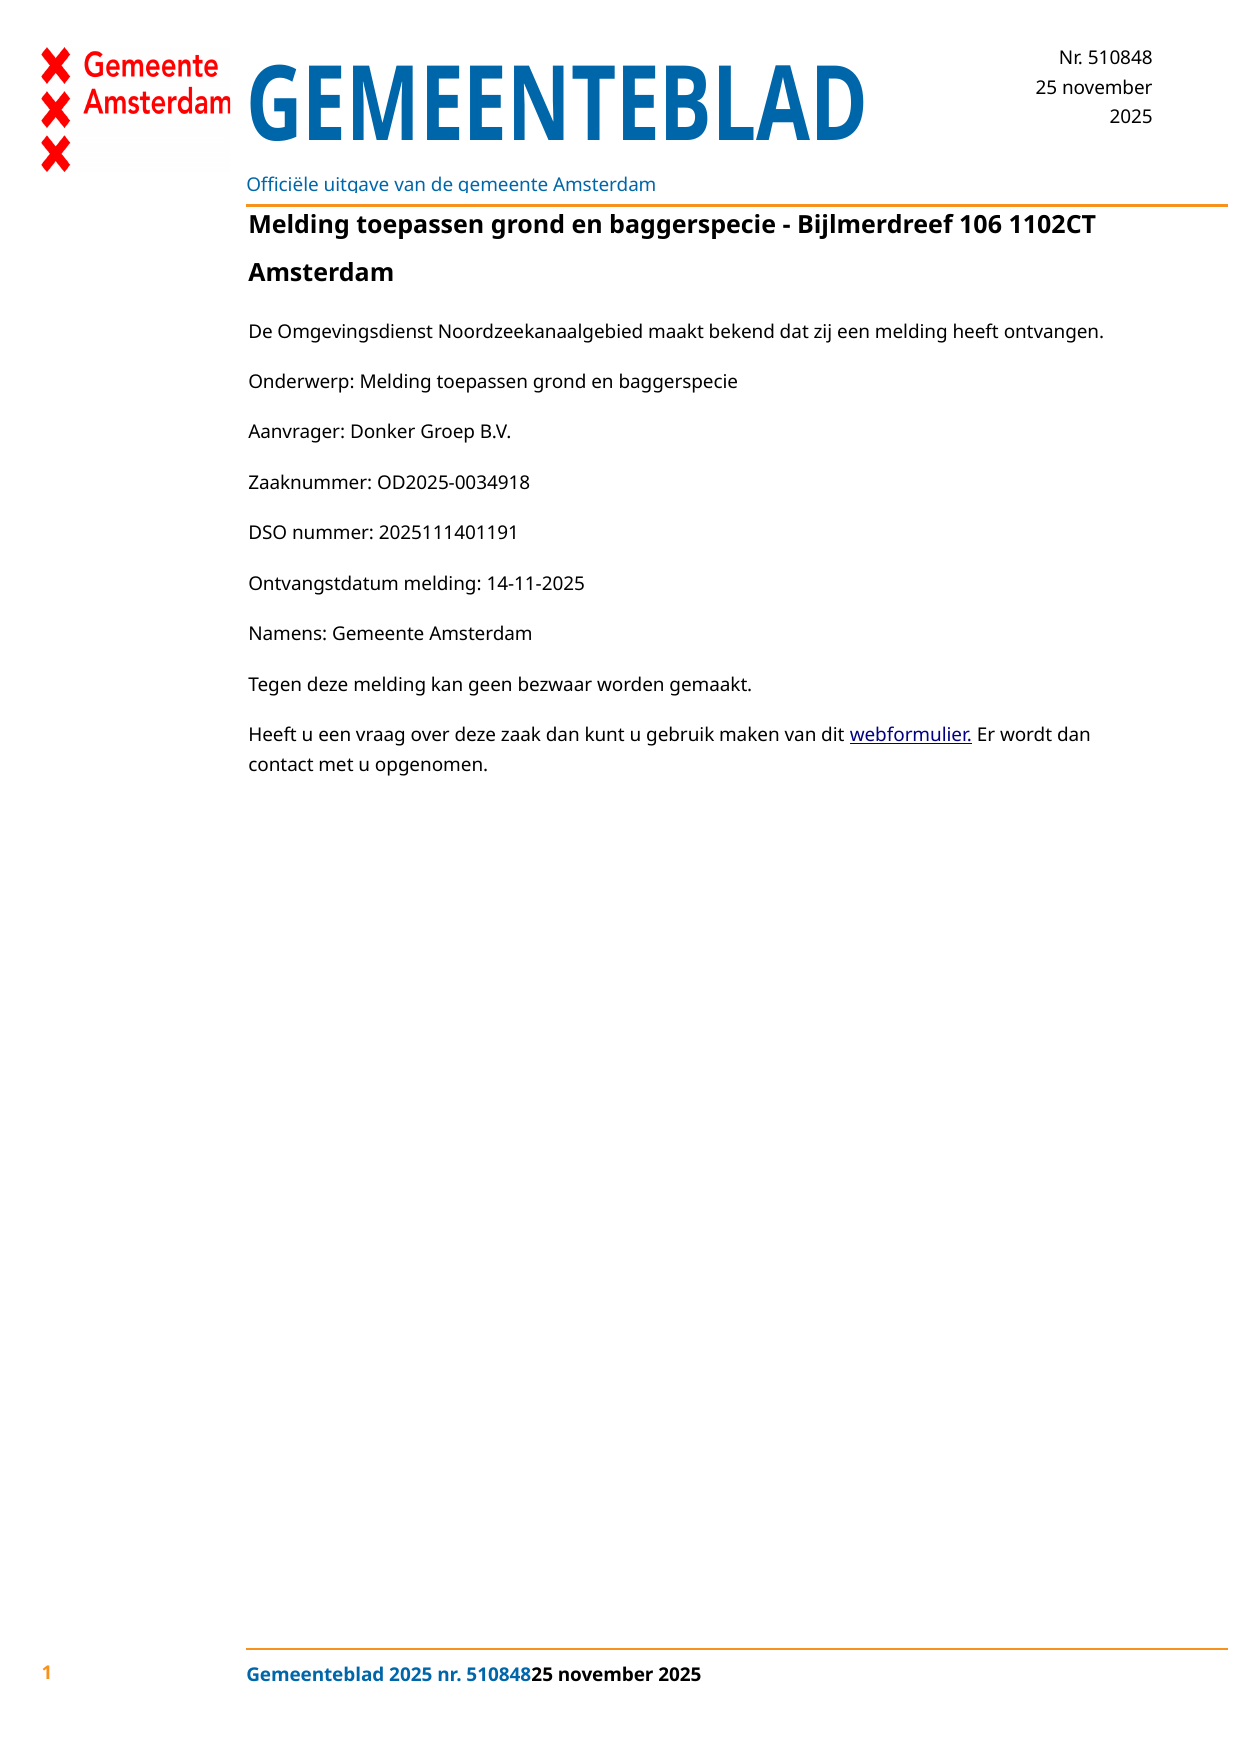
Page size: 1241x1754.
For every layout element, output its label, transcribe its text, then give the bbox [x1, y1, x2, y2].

text Namens: Gemeente Amsterdam [248, 620, 1152, 646]
text Aanvrager: Donker Groep B.V. [248, 419, 1152, 444]
text Ontvangstdatum melding: 14-11-2025 [248, 570, 1152, 596]
text Heeft u een vraag over deze zaak dan kunt u gebruik maken van dit webformulier. Er wordt dan contact met u opgenomen. [248, 721, 1152, 777]
text Onderwerp: Melding toepassen grond en baggerspecie [248, 368, 1152, 394]
picture [41, 47, 231, 172]
text Tegen deze melding kan geen bezwaar worden gemaakt. [248, 671, 1152, 697]
text Zaaknummer: OD2025-0034918 [248, 469, 1152, 495]
text Melding toepassen grond en baggerspecie - Bijlmerdreef 106 1102CT Amsterdam [248, 207, 1152, 288]
text DSO nummer: 2025111401191 [248, 519, 1152, 545]
text De Omgevingsdienst Noordzeekanaalgebied maakt bekend dat zij een melding heeft ontvangen. [248, 318, 1152, 344]
